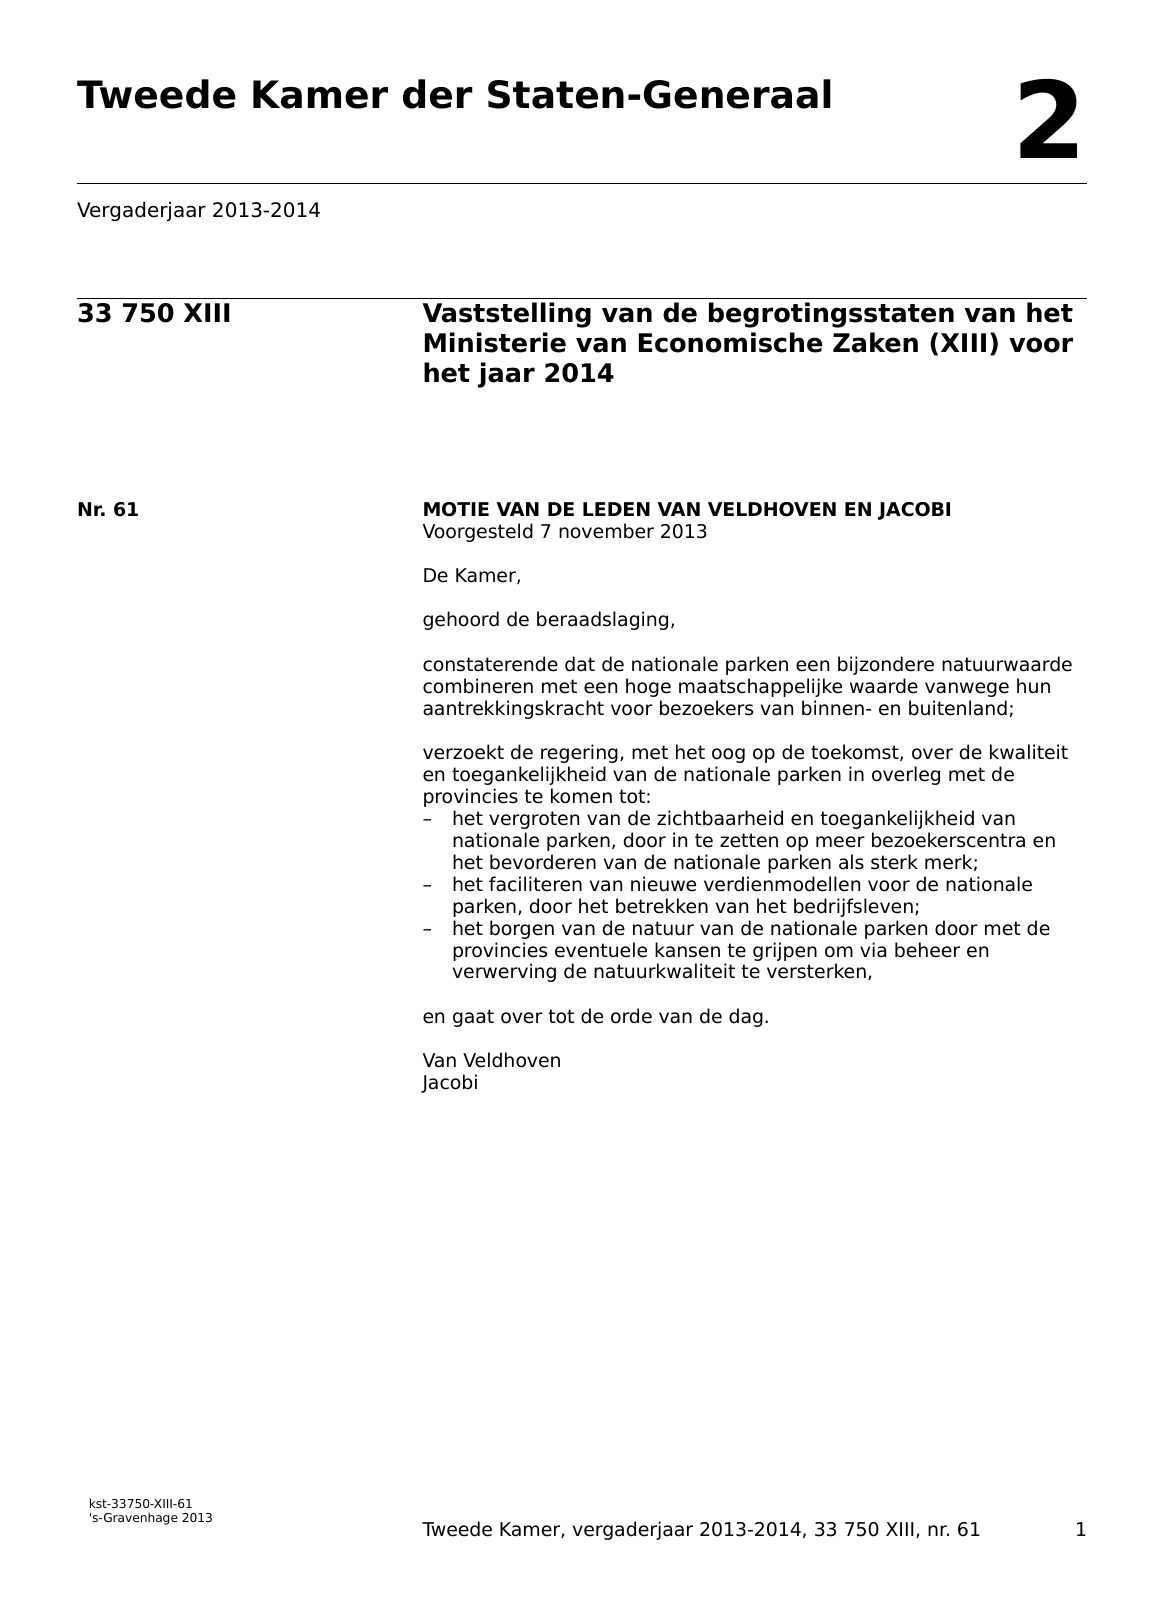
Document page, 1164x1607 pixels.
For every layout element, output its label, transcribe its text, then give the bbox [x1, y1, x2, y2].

text constaterende dat de nationale parken een bijzondere natuurwaarde combineren met een hoge maatschappelijke waarde vanwege hun aantrekkingskracht voor bezoekers van binnen- en buitenland; [422, 653, 1087, 719]
subtitle Nr. 61 MOTIE VAN DE LEDEN VAN VELDHOVEN EN JACOBI [77, 499, 1087, 521]
table_cell Vergaderjaar 2013-2014 [77, 184, 1087, 298]
text gehoord de beraadslaging, [422, 609, 1087, 631]
text – het vergroten van de zichtbaarheid en toegankelijkheid van nationale parken, door in te zetten op meer bezoekerscentra en het bevorderen van de nationale parken als sterk merk; [422, 808, 1087, 873]
text De Kamer, [422, 565, 1087, 587]
subtitle 33 750 XIII Vaststelling van de begrotingsstaten van het Ministerie van Economische Zaken (XIII) voor het jaar 2014 [77, 299, 1087, 388]
text – het borgen van de natuur van de nationale parken door met de provincies eventuele kansen te grijpen om via beheer en verwerving de natuurkwaliteit te versterken, [422, 917, 1087, 983]
text verzoekt de regering, met het oog op de toekomst, over de kwaliteit en toegankelijkheid van de nationale parken in overleg met de provincies te komen tot: [422, 742, 1087, 808]
text kst-33750-XIII-61 [88, 1497, 323, 1511]
table_header 2 [886, 59, 1087, 183]
text 's-Gravenhage 2013 [88, 1511, 323, 1525]
text – het faciliteren van nieuwe verdienmodellen voor de nationale parken, door het betrekken van het bedrijfsleven; [422, 873, 1087, 917]
text en gaat over tot de orde van de dag. [422, 1006, 1087, 1028]
table_header Tweede Kamer der Staten-Generaal [77, 59, 886, 183]
text Van Veldhoven [422, 1050, 1087, 1072]
text Voorgesteld 7 november 2013 [422, 521, 1087, 543]
text Jacobi [422, 1072, 1087, 1094]
